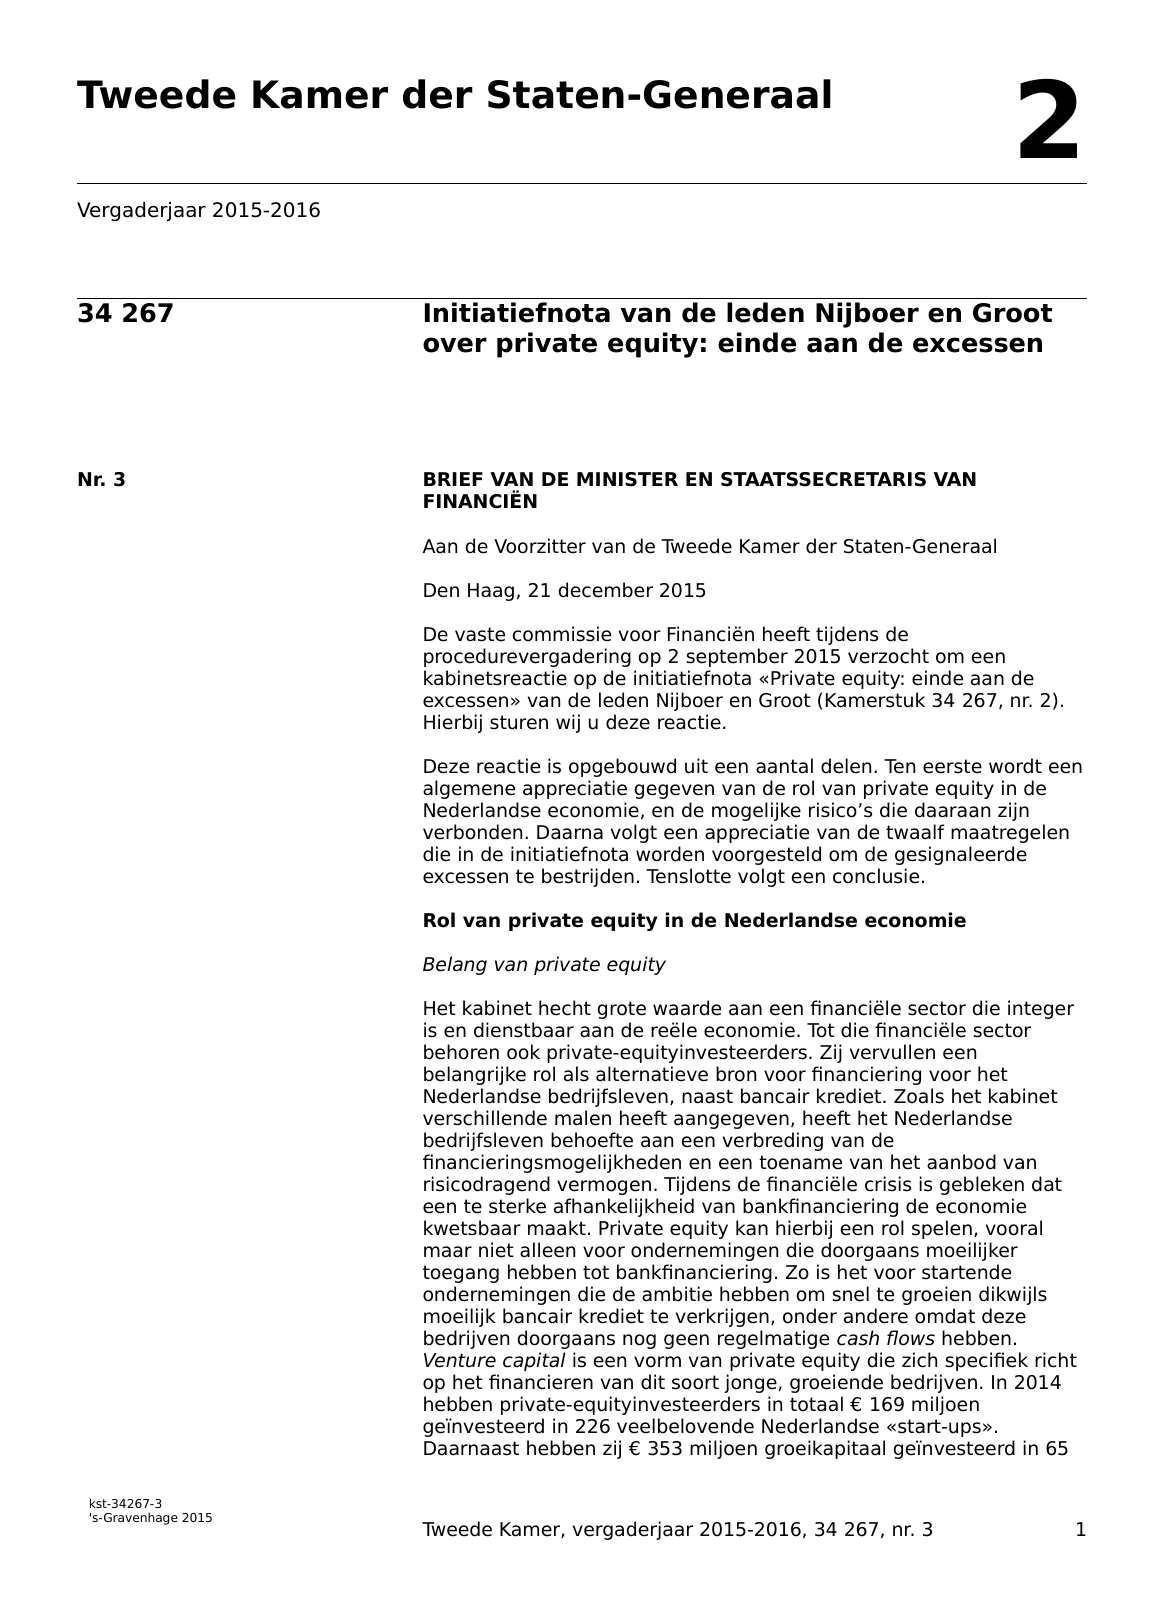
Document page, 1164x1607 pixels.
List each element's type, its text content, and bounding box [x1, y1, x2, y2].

table_header Tweede Kamer der Staten-Generaal [77, 59, 886, 183]
text 's-Gravenhage 2015 [88, 1511, 323, 1525]
subtitle 34 267 Initiatiefnota van de leden Nijboer en Groot over private equity: einde aan de excessen [77, 299, 1087, 358]
table_cell Vergaderjaar 2015-2016 [77, 184, 1087, 298]
text De vaste commissie voor Financiën heeft tijdens de procedurevergadering op 2 september 2015 verzocht om een kabinetsreactie op de initiatiefnota «Private equity: einde aan de excessen» van de leden Nijboer en Groot (Kamerstuk 34 267, nr. 2). Hierbij sturen wij u deze reactie. [422, 624, 1087, 734]
text Het kabinet hecht grote waarde aan een financiële sector die integer is en dienstbaar aan de reële economie. Tot die financiële sector behoren ook private-equityinvesteerders. Zij vervullen een belangrijke rol als alternatieve bron voor financiering voor het Nederlandse bedrijfsleven, naast bancair krediet. Zoals het kabinet verschillende malen heeft aangegeven, heeft het Nederlandse bedrijfsleven behoefte aan een verbreding van de financieringsmogelijkheden en een toename van het aanbod van risicodragend vermogen. Tijdens de financiële crisis is gebleken dat een te sterke afhankelijkheid van bankfinanciering de economie kwetsbaar maakt. Private equity kan hierbij een rol spelen, vooral maar niet alleen voor ondernemingen die doorgaans moeilijker toegang hebben tot bankfinanciering. Zo is het voor startende ondernemingen die de ambitie hebben om snel te groeien dikwijls moeilijk bancair krediet te verkrijgen, onder andere omdat deze bedrijven doorgaans nog geen regelmatige cash flows hebben. Venture capital is een vorm van private equity die zich specifiek richt op het financieren van dit soort jonge, groeiende bedrijven. In 2014 hebben private-equityinvesteerders in totaal € 169 miljoen geïnvesteerd in 226 veelbelovende Nederlandse «start-ups». Daarnaast hebben zij € 353 miljoen groeikapitaal geïnvesteerd in 65 [422, 998, 1087, 1460]
subtitle Rol van private equity in de Nederlandse economie [422, 910, 1087, 932]
text Aan de Voorzitter van de Tweede Kamer der Staten-Generaal [422, 536, 1087, 557]
table_header 2 [886, 59, 1087, 183]
text Deze reactie is opgebouwd uit een aantal delen. Ten eerste wordt een algemene appreciatie gegeven van de rol van private equity in de Nederlandse economie, en de mogelijke risico’s die daaraan zijn verbonden. Daarna volgt een appreciatie van de twaalf maatregelen die in de initiatiefnota worden voorgesteld om de gesignaleerde excessen te bestrijden. Tenslotte volgt een conclusie. [422, 756, 1087, 888]
text Den Haag, 21 december 2015 [422, 580, 1087, 602]
subtitle Nr. 3 BRIEF VAN DE MINISTER EN STAATSSECRETARIS VAN FINANCIËN [77, 469, 1087, 513]
text kst-34267-3 [88, 1497, 323, 1511]
subtitle Belang van private equity [422, 954, 1087, 976]
